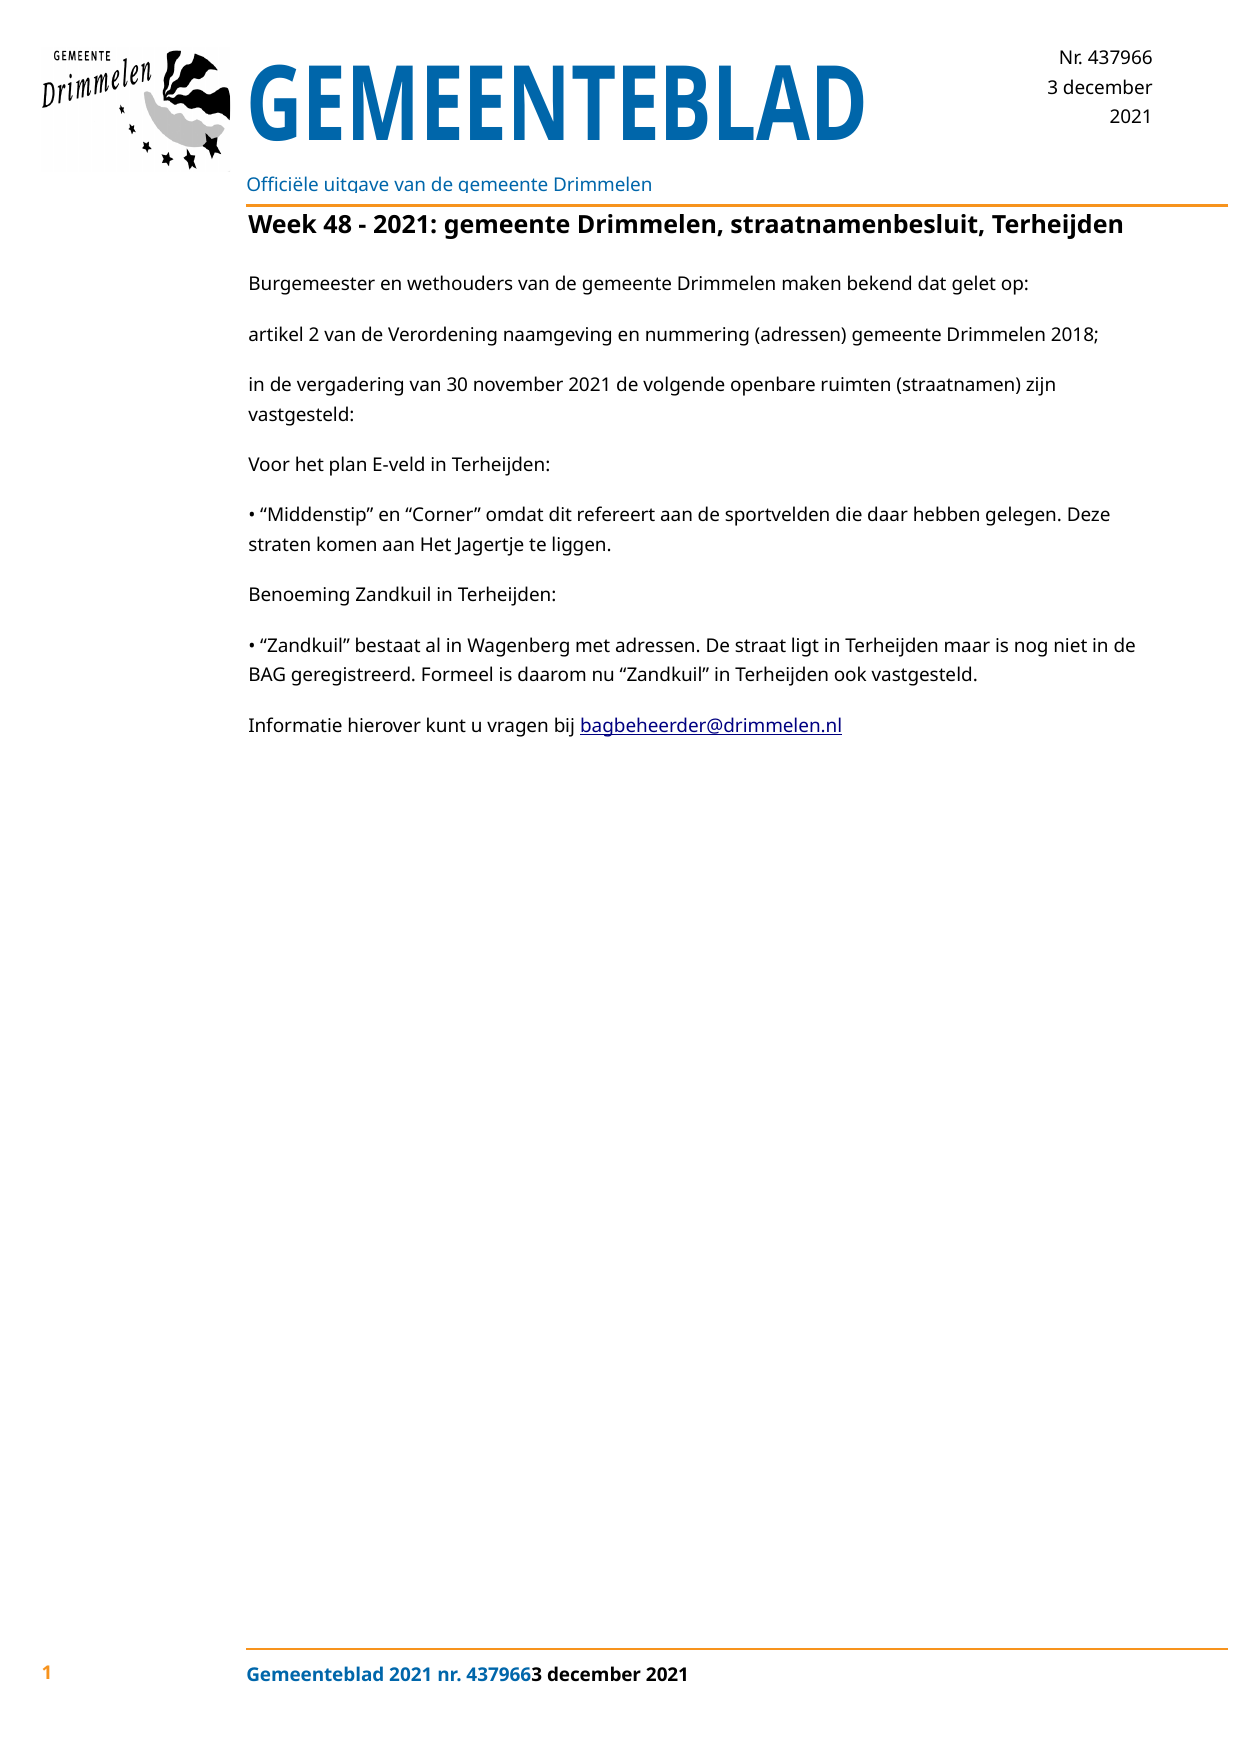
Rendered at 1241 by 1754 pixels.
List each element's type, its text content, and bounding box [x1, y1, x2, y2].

text Burgemeester en wethouders van de gemeente Drimmelen maken bekend dat gelet op: [248, 270, 1152, 296]
text Informatie hierover kunt u vragen bij bagbeheerder@drimmelen.nl [248, 712, 1152, 738]
text Week 48 - 2021: gemeente Drimmelen, straatnamenbesluit, Terheijden [248, 207, 1152, 241]
text artikel 2 van de Verordening naamgeving en nummering (adressen) gemeente Drimmelen 2018; [248, 321, 1152, 346]
text • “Zandkuil” bestaat al in Wagenberg met adressen. De straat ligt in Terheijden maar is nog niet in de BAG geregistreerd. Formeel is daarom nu “Zandkuil” in Terheijden ook vastgesteld. [248, 632, 1152, 687]
text • “Middenstip” en “Corner” omdat dit refereert aan de sportvelden die daar hebben gelegen. Deze straten komen aan Het Jagertje te liggen. [248, 502, 1152, 557]
text in de vergadering van 30 november 2021 de volgende openbare ruimten (straatnamen) zijn vastgesteld: [248, 371, 1152, 426]
text Voor het plan E-veld in Terheijden: [248, 451, 1152, 477]
picture [41, 47, 231, 172]
text Benoeming Zandkuil in Terheijden: [248, 582, 1152, 607]
